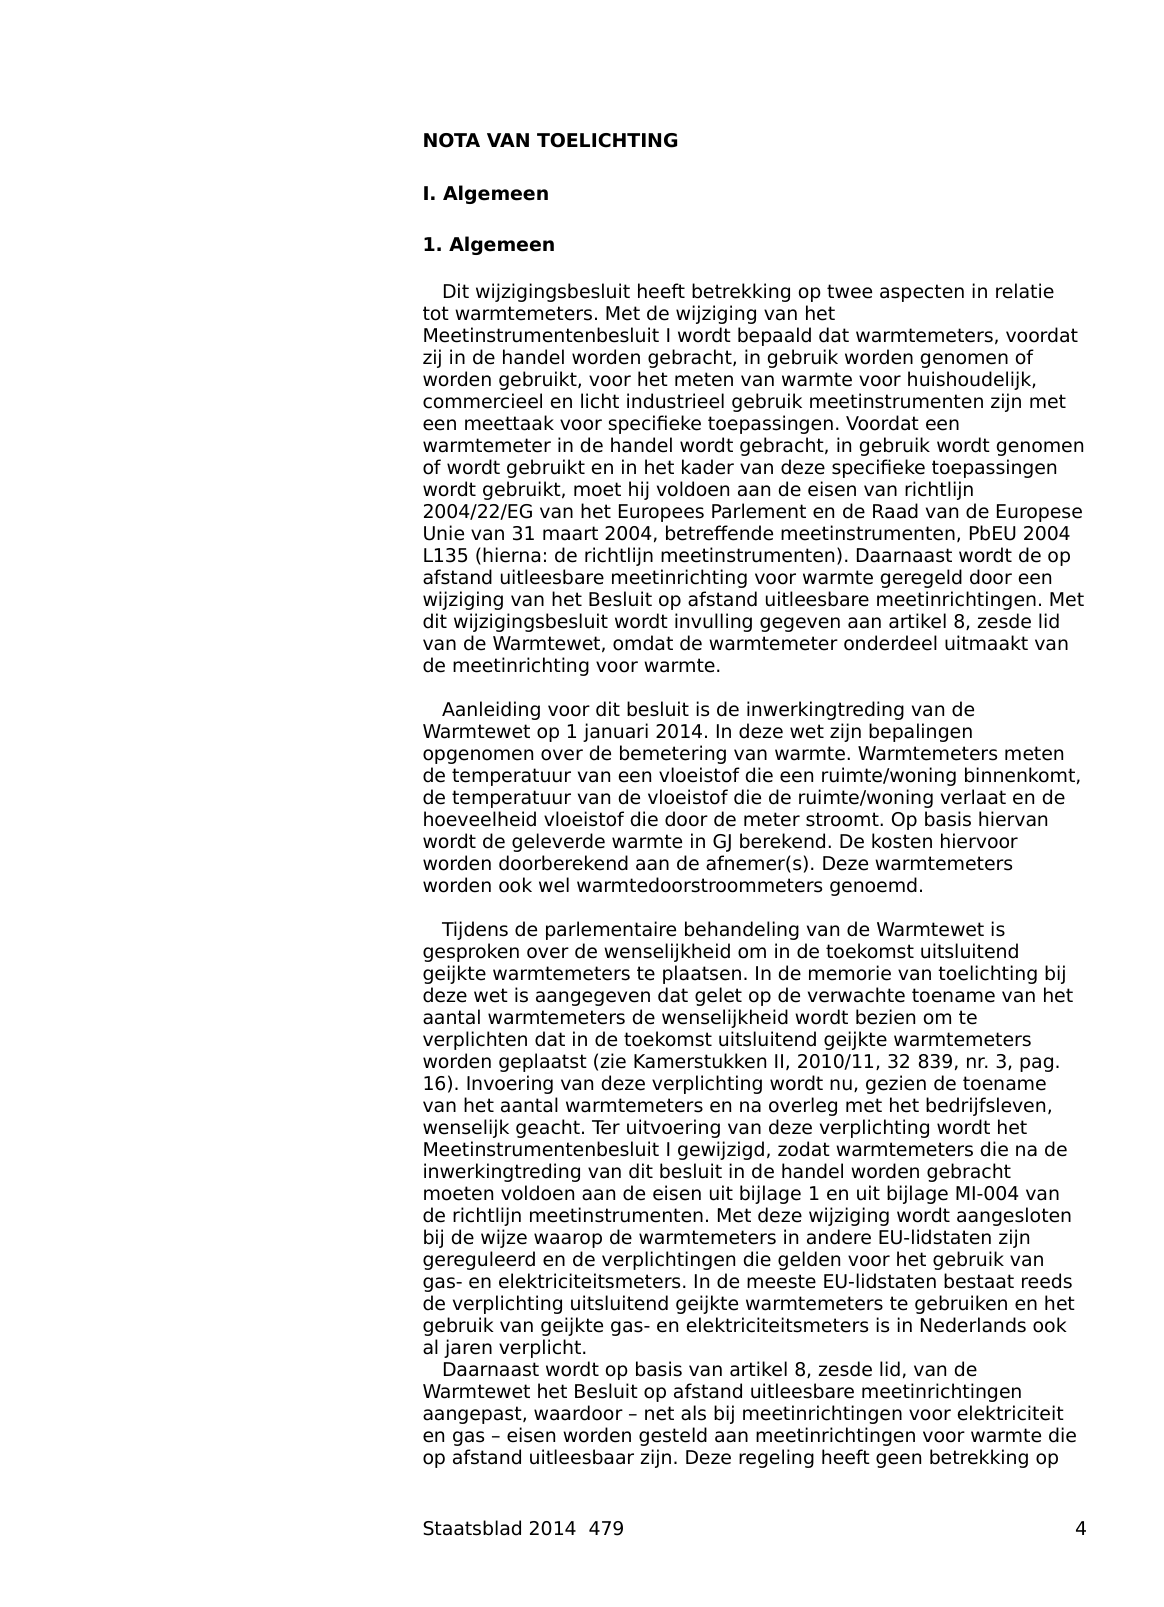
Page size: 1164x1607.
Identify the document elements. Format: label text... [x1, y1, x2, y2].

text Tijdens de parlementaire behandeling van de Warmtewet is gesproken over de wenselijkheid om in de toekomst uitsluitend geijkte warmtemeters te plaatsen. In de memorie van toelichting bij deze wet is aangegeven dat gelet op de verwachte toename van het aantal warmtemeters de wenselijkheid wordt bezien om te verplichten dat in de toekomst uitsluitend geijkte warmtemeters worden geplaatst (zie Kamerstukken II, 2010/11, 32 839, nr. 3, pag. 16). Invoering van deze verplichting wordt nu, gezien de toename van het aantal warmtemeters en na overleg met het bedrijfsleven, wenselijk geacht. Ter uitvoering van deze verplichting wordt het Meetinstrumentenbesluit I gewijzigd, zodat warmtemeters die na de inwerkingtreding van dit besluit in de handel worden gebracht moeten voldoen aan de eisen uit bijlage 1 en uit bijlage MI-004 van de richtlijn meetinstrumenten. Met deze wijziging wordt aangesloten bij de wijze waarop de warmtemeters in andere EU-lidstaten zijn gereguleerd en de verplichtingen die gelden voor het gebruik van gas- en elektriciteitsmeters. In de meeste EU-lidstaten bestaat reeds de verplichting uitsluitend geijkte warmtemeters te gebruiken en het gebruik van geijkte gas- en elektriciteitsmeters is in Nederlands ook al jaren verplicht. [422, 919, 1087, 1359]
text Daarnaast wordt op basis van artikel 8, zesde lid, van de Warmtewet het Besluit op afstand uitleesbare meetinrichtingen aangepast, waardoor – net als bij meetinrichtingen voor elektriciteit en gas – eisen worden gesteld aan meetinrichtingen voor warmte die op afstand uitleesbaar zijn. Deze regeling heeft geen betrekking op [422, 1359, 1087, 1469]
subtitle 1. Algemeen [422, 234, 1087, 256]
text Dit wijzigingsbesluit heeft betrekking op twee aspecten in relatie tot warmtemeters. Met de wijziging van het Meetinstrumentenbesluit I wordt bepaald dat warmtemeters, voordat zij in de handel worden gebracht, in gebruik worden genomen of worden gebruikt, voor het meten van warmte voor huishoudelijk, commercieel en licht industrieel gebruik meetinstrumenten zijn met een meettaak voor specifieke toepassingen. Voordat een warmtemeter in de handel wordt gebracht, in gebruik wordt genomen of wordt gebruikt en in het kader van deze specifieke toepassingen wordt gebruikt, moet hij voldoen aan de eisen van richtlijn 2004/22/EG van het Europees Parlement en de Raad van de Europese Unie van 31 maart 2004, betreffende meetinstrumenten, PbEU 2004 L135 (hierna: de richtlijn meetinstrumenten). Daarnaast wordt de op afstand uitleesbare meetinrichting voor warmte geregeld door een wijziging van het Besluit op afstand uitleesbare meetinrichtingen. Met dit wijzigingsbesluit wordt invulling gegeven aan artikel 8, zesde lid van de Warmtewet, omdat de warmtemeter onderdeel uitmaakt van de meetinrichting voor warmte. [422, 281, 1087, 677]
subtitle NOTA VAN TOELICHTING [422, 130, 1087, 152]
text Aanleiding voor dit besluit is de inwerkingtreding van de Warmtewet op 1 januari 2014. In deze wet zijn bepalingen opgenomen over de bemetering van warmte. Warmtemeters meten de temperatuur van een vloeistof die een ruimte/woning binnenkomt, de temperatuur van de vloeistof die de ruimte/woning verlaat en de hoeveelheid vloeistof die door de meter stroomt. Op basis hiervan wordt de geleverde warmte in GJ berekend. De kosten hiervoor worden doorberekend aan de afnemer(s). Deze warmtemeters worden ook wel warmtedoorstroommeters genoemd. [422, 699, 1087, 897]
subtitle I. Algemeen [422, 182, 1087, 204]
